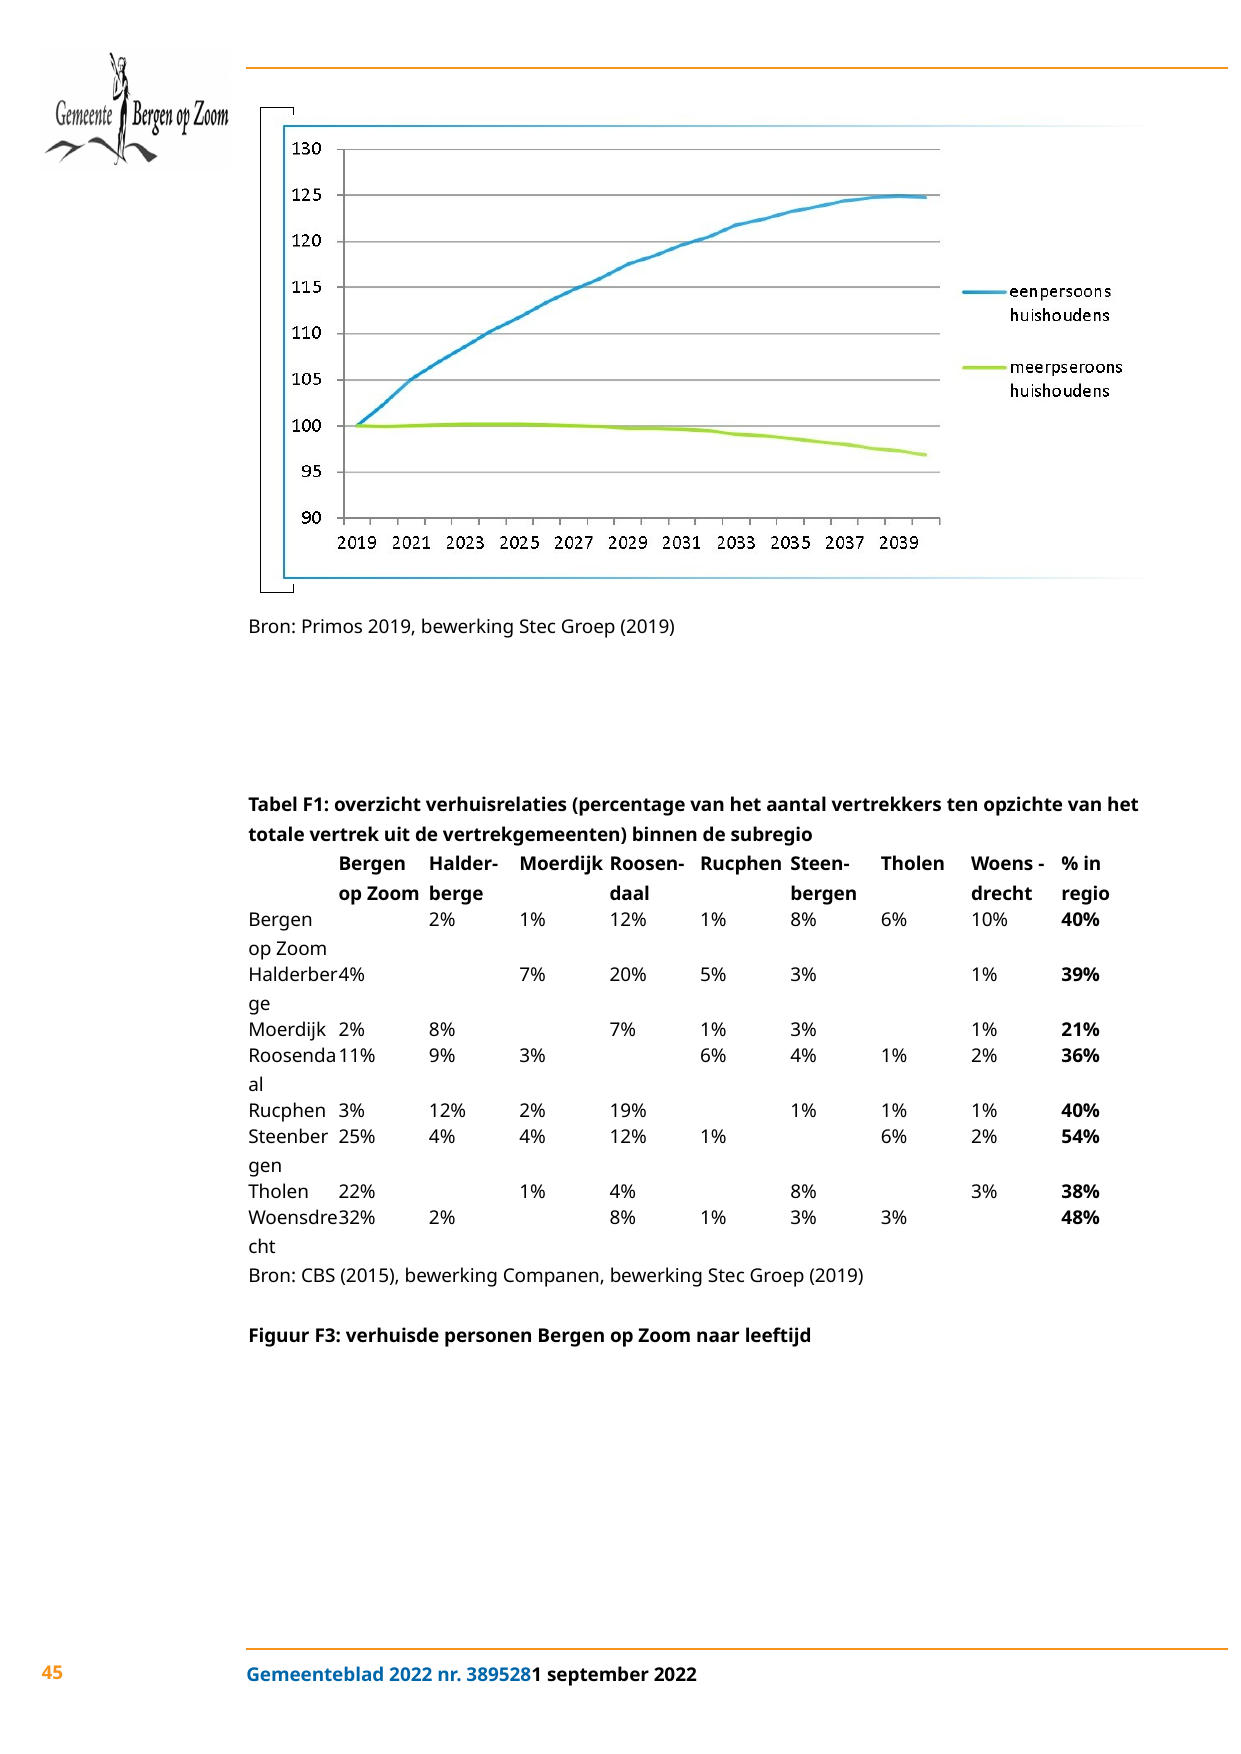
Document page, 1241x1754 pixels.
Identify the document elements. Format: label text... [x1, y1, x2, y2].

table_cell 2% [971, 1123, 1061, 1178]
table_cell 11% [338, 1042, 429, 1097]
table_cell 1% [700, 1123, 790, 1178]
table_cell 8% [609, 1204, 700, 1259]
table_cell 9% [429, 1042, 519, 1097]
table_cell [609, 1042, 700, 1097]
table_cell 3% [971, 1179, 1061, 1204]
table_cell [881, 1016, 971, 1042]
table_cell 20% [609, 961, 700, 1016]
table_cell [971, 1204, 1061, 1259]
table_cell [881, 1179, 971, 1204]
table_cell 22% [338, 1179, 429, 1204]
table_cell 1% [881, 1042, 971, 1097]
table_cell 40% [1061, 1098, 1152, 1123]
table_cell 4% [609, 1179, 700, 1204]
table_cell 32% [338, 1204, 429, 1259]
table_cell 1% [790, 1098, 881, 1123]
table_cell 3% [790, 1204, 881, 1259]
table_cell [790, 1123, 881, 1178]
table_cell Tholen [248, 1179, 338, 1204]
table_cell Moerdijk [248, 1016, 338, 1042]
table_cell 12% [609, 1123, 700, 1178]
table_cell 1% [519, 1179, 609, 1204]
table_cell 39% [1061, 961, 1152, 1016]
table_cell 36% [1061, 1042, 1152, 1097]
table_cell 2% [338, 1016, 429, 1042]
table_cell 1% [700, 1204, 790, 1259]
table_header Halder-berge [429, 850, 519, 906]
table_cell 40% [1061, 906, 1152, 961]
table_cell 4% [429, 1123, 519, 1178]
table_cell 6% [881, 906, 971, 961]
table_cell 1% [881, 1098, 971, 1123]
table_cell Steenbergen [248, 1123, 338, 1178]
table_cell 19% [609, 1098, 700, 1123]
table_cell [519, 1204, 609, 1259]
picture [41, 47, 231, 172]
table_cell Woensdrecht [248, 1204, 338, 1259]
table_cell [338, 906, 429, 961]
text Bron: CBS (2015), bewerking Companen, bewerking Stec Groep (2019) [248, 1263, 1152, 1288]
text Tabel F1: overzicht verhuisrelaties (percentage van het aantal vertrekkers ten opzichte van het totale vertrek uit de vertrekgemeenten) binnen de subregio [248, 791, 1152, 846]
table_header Bergen op Zoom [338, 850, 429, 906]
table_header Steen- bergen [790, 850, 881, 906]
table_cell Bergen op Zoom [248, 906, 338, 961]
table_cell 6% [881, 1123, 971, 1178]
text Bron: Primos 2019, bewerking Stec Groep (2019) [248, 614, 1152, 639]
table_cell Halderberge [248, 961, 338, 1016]
table_cell 2% [429, 1204, 519, 1259]
table_cell Rucphen [248, 1098, 338, 1123]
table_cell 3% [338, 1098, 429, 1123]
table_cell 1% [700, 1016, 790, 1042]
table_cell 1% [700, 906, 790, 961]
table_cell [700, 1179, 790, 1204]
table_cell [429, 961, 519, 1016]
table_cell 2% [971, 1042, 1061, 1097]
table_cell 3% [519, 1042, 609, 1097]
text Figuur F3: verhuisde personen Bergen op Zoom naar leeftijd [248, 1322, 1152, 1348]
table_cell 25% [338, 1123, 429, 1178]
table_cell 3% [790, 1016, 881, 1042]
table_cell [519, 1016, 609, 1042]
table_header Moerdijk [519, 850, 609, 906]
table_cell 48% [1061, 1204, 1152, 1259]
table_header Woens - drecht [971, 850, 1061, 906]
table_cell 8% [790, 1179, 881, 1204]
table_cell 1% [971, 961, 1061, 1016]
table_cell 4% [338, 961, 429, 1016]
table_cell 1% [519, 906, 609, 961]
table_cell 1% [971, 1098, 1061, 1123]
table_cell 7% [609, 1016, 700, 1042]
table_cell 3% [790, 961, 881, 1016]
table_header Rucphen [700, 850, 790, 906]
table_header [248, 850, 338, 906]
table_header Tholen [881, 850, 971, 906]
table_cell [429, 1179, 519, 1204]
picture [268, 115, 1173, 584]
table_cell 2% [519, 1098, 609, 1123]
table_cell [881, 961, 971, 1016]
table_cell 4% [519, 1123, 609, 1178]
table_cell 38% [1061, 1179, 1152, 1204]
table_cell 3% [881, 1204, 971, 1259]
table_cell 7% [519, 961, 609, 1016]
table_cell 12% [429, 1098, 519, 1123]
table_header % in regio [1061, 850, 1152, 906]
table_cell 8% [429, 1016, 519, 1042]
table_cell 8% [790, 906, 881, 961]
table_cell 1% [971, 1016, 1061, 1042]
table_cell 10% [971, 906, 1061, 961]
table_cell 6% [700, 1042, 790, 1097]
table_cell 5% [700, 961, 790, 1016]
table_cell 54% [1061, 1123, 1152, 1178]
table_cell [700, 1098, 790, 1123]
table_cell 2% [429, 906, 519, 961]
table_header Roosen- daal [609, 850, 700, 906]
table_cell 12% [609, 906, 700, 961]
table_cell 21% [1061, 1016, 1152, 1042]
table_cell 4% [790, 1042, 881, 1097]
table_cell Roosendaal [248, 1042, 338, 1097]
